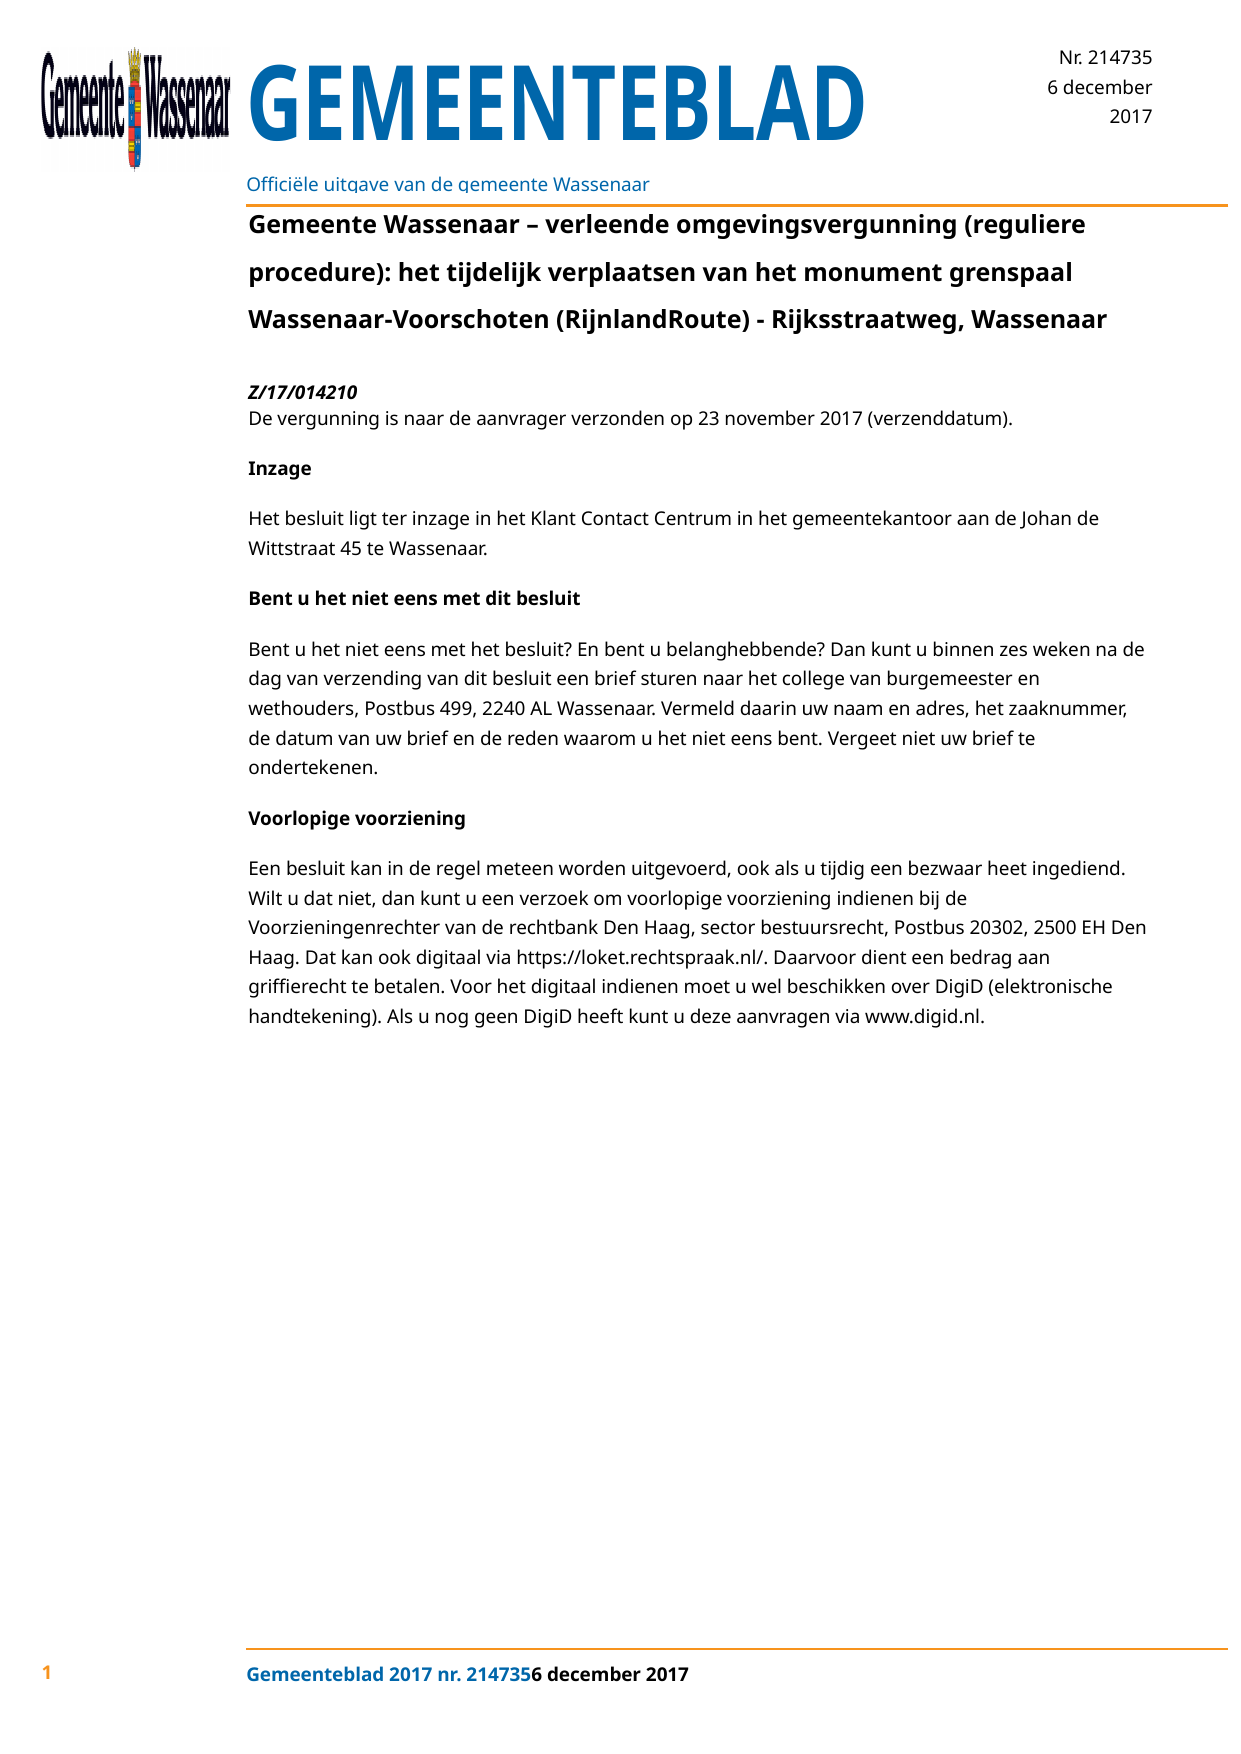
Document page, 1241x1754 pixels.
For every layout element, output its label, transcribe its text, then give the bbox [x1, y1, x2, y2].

picture [41, 47, 231, 172]
text Een besluit kan in de regel meteen worden uitgevoerd, ook als u tijdig een bezwaar heet ingediend. Wilt u dat niet, dan kunt u een verzoek om voorlopige voorziening indienen bij de Voorzieningenrechter van de rechtbank Den Haag, sector bestuursrecht, Postbus 20302, 2500 EH Den Haag. Dat kan ook digitaal via https://loket.rechtspraak.nl/. Daarvoor dient een bedrag aan griffierecht te betalen. Voor het digitaal indienen moet u wel beschikken over DigiD (elektronische handtekening). Als u nog geen DigiD heeft kunt u deze aanvragen via www.digid.nl. [248, 855, 1152, 1029]
text Inzage [248, 455, 1152, 481]
text Het besluit ligt ter inzage in het Klant Contact Centrum in het gemeentekantoor aan de Johan de Wittstraat 45 te Wassenaar. [248, 506, 1152, 561]
text De vergunning is naar de aanvrager verzonden op 23 november 2017 (verzenddatum). [248, 405, 1152, 431]
text Z/17/014210 [248, 379, 1152, 405]
text Voorlopige voorziening [248, 805, 1152, 831]
text Bent u het niet eens met het besluit? En bent u belanghebbende? Dan kunt u binnen zes weken na de dag van verzending van dit besluit een brief sturen naar het college van burgemeester en wethouders, Postbus 499, 2240 AL Wassenaar. Vermeld daarin uw naam en adres, het zaaknummer, de datum van uw brief en de reden waarom u het niet eens bent. Vergeet niet uw brief te ondertekenen. [248, 636, 1152, 780]
text Gemeente Wassenaar – verleende omgevingsvergunning (reguliere procedure): het tijdelijk verplaatsen van het monument grenspaal Wassenaar-Voorschoten (RijnlandRoute) - Rijksstraatweg, Wassenaar [248, 207, 1152, 336]
text Bent u het niet eens met dit besluit [248, 586, 1152, 611]
